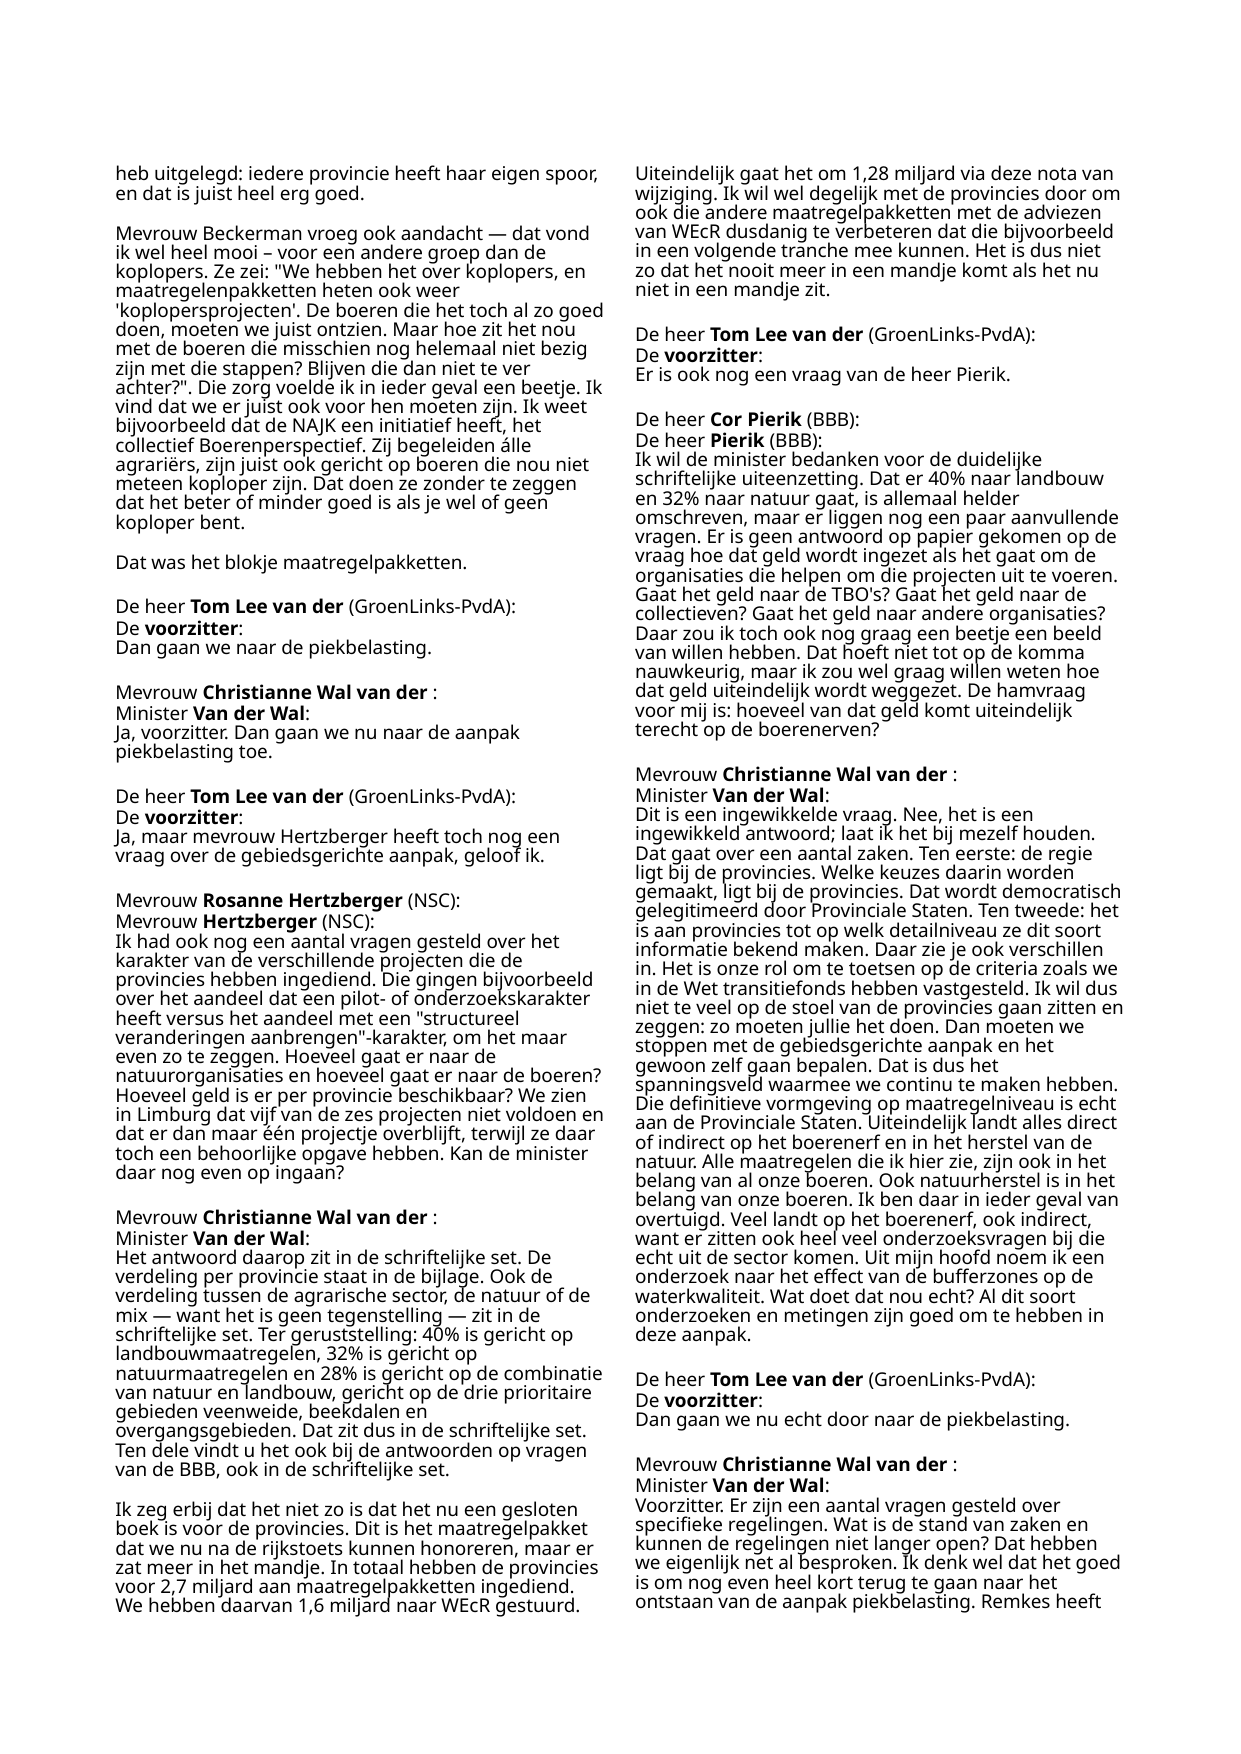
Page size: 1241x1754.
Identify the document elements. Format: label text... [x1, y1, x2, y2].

text De heer Pierik (BBB): [635, 432, 1125, 451]
text De heer Tom Lee van der (GroenLinks-PvdA): [115, 594, 605, 619]
text De voorzitter: [115, 809, 605, 828]
text Er is ook nog een vraag van de heer Pierik. [635, 366, 1125, 385]
text Mevrouw Hertzberger (NSC): [115, 913, 605, 933]
text Mevrouw Christianne Wal van der : [635, 761, 1125, 787]
text Ja, maar mevrouw Hertzberger heeft toch nog een vraag over de gebiedsgerichte aanpak, geloof ik. [115, 828, 605, 867]
text Dan gaan we nu echt door naar de piekbelasting. [635, 1411, 1125, 1431]
text Dat was het blokje maatregelpakketten. [115, 554, 605, 573]
text Ik zeg erbij dat het niet zo is dat het nu een gesloten boek is voor de provincies. Dit is het maatregelpakket dat we nu na de rijkstoets kunnen honoreren, maar er zat meer in het mandje. In totaal hebben de provincies voor 2,7 miljard aan maatregelpakketten ingediend. We hebben daarvan 1,6 miljard naar WEcR gestuurd. [115, 1501, 605, 1617]
text Voorzitter. Er zijn een aantal vragen gesteld over specifieke regelingen. Wat is de stand van zaken en kunnen de regelingen niet langer open? Dat hebben we eigenlijk net al besproken. Ik denk wel dat het goed is om nog even heel kort terug te gaan naar het ontstaan van de aanpak piekbelasting. Remkes heeft [635, 1497, 1125, 1612]
text Mevrouw Christianne Wal van der : [115, 1204, 605, 1230]
text Minister Van der Wal: [115, 704, 605, 724]
text Het antwoord daarop zit in de schriftelijke set. De verdeling per provincie staat in de bijlage. Ook de verdeling tussen de agrarische sector, de natuur of de mix — want het is geen tegenstelling — zit in de schriftelijke set. Ter geruststelling: 40% is gericht op landbouwmaatregelen, 32% is gericht op natuurmaatregelen en 28% is gericht op de combinatie van natuur en landbouw, gericht op de drie prioritaire gebieden veenweide, beekdalen en overgangsgebieden. Dat zit dus in de schriftelijke set. Ten dele vindt u het ook bij de antwoorden op vragen van de BBB, ook in de schriftelijke set. [115, 1249, 605, 1480]
text Minister Van der Wal: [635, 1477, 1125, 1497]
text Dan gaan we naar de piekbelasting. [115, 639, 605, 658]
text Minister Van der Wal: [635, 787, 1125, 806]
text Ik wil de minister bedanken voor de duidelijke schriftelijke uiteenzetting. Dat er 40% naar landbouw en 32% naar natuur gaat, is allemaal helder omschreven, maar er liggen nog een paar aanvullende vragen. Er is geen antwoord op papier gekomen op de vraag hoe dat geld wordt ingezet als het gaat om de organisaties die helpen om die projecten uit te voeren. Gaat het geld naar de TBO's? Gaat het geld naar de collectieven? Gaat het geld naar andere organisaties? Daar zou ik toch ook nog graag een beetje een beeld van willen hebben. Dat hoeft niet tot op de komma nauwkeurig, maar ik zou wel graag willen weten hoe dat geld uiteindelijk wordt weggezet. De hamvraag voor mij is: hoeveel van dat geld komt uiteindelijk terecht op de boerenerven? [635, 451, 1125, 740]
text De voorzitter: [635, 347, 1125, 366]
text De heer Tom Lee van der (GroenLinks-PvdA): [115, 783, 605, 809]
text Uiteindelijk gaat het om 1,28 miljard via deze nota van wijziging. Ik wil wel degelijk met de provincies door om ook die andere maatregelpakketten met de adviezen van WEcR dusdanig te verbeteren dat die bijvoorbeeld in een volgende tranche mee kunnen. Het is dus niet zo dat het nooit meer in een mandje komt als het nu niet in een mandje zit. [635, 165, 1125, 300]
text heb uitgelegd: iedere provincie heeft haar eigen spoor, en dat is juist heel erg goed. [115, 165, 605, 204]
text Dit is een ingewikkelde vraag. Nee, het is een ingewikkeld antwoord; laat ik het bij mezelf houden. Dat gaat over een aantal zaken. Ten eerste: de regie ligt bij de provincies. Welke keuzes daarin worden gemaakt, ligt bij de provincies. Dat wordt democratisch gelegitimeerd door Provinciale Staten. Ten tweede: het is aan provincies tot op welk detailniveau ze dit soort informatie bekend maken. Daar zie je ook verschillen in. Het is onze rol om te toetsen op de criteria zoals we in de Wet transitiefonds hebben vastgesteld. Ik wil dus niet te veel op de stoel van de provincies gaan zitten en zeggen: zo moeten jullie het doen. Dan moeten we stoppen met de gebiedsgerichte aanpak en het gewoon zelf gaan bepalen. Dat is dus het spanningsveld waarmee we continu te maken hebben. Die definitieve vormgeving op maatregelniveau is echt aan de Provinciale Staten. Uiteindelijk landt alles direct of indirect op het boerenerf en in het herstel van de natuur. Alle maatregelen die ik hier zie, zijn ook in het belang van al onze boeren. Ook natuurherstel is in het belang van onze boeren. Ik ben daar in ieder geval van overtuigd. Veel landt op het boerenerf, ook indirect, want er zitten ook heel veel onderzoeksvragen bij die echt uit de sector komen. Uit mijn hoofd noem ik een onderzoek naar het effect van de bufferzones op de waterkwaliteit. Wat doet dat nou echt? Al dit soort onderzoeken en metingen zijn goed om te hebben in deze aanpak. [635, 806, 1125, 1346]
text De heer Tom Lee van der (GroenLinks-PvdA): [635, 321, 1125, 347]
text Mevrouw Christianne Wal van der : [115, 679, 605, 704]
text Mevrouw Beckerman vroeg ook aandacht — dat vond ik wel heel mooi – voor een andere groep dan de koplopers. Ze zei: "We hebben het over koplopers, en maatregelenpakketten heten ook weer 'koplopersprojecten'. De boeren die het toch al zo goed doen, moeten we juist ontzien. Maar hoe zit het nou met de boeren die misschien nog helemaal niet bezig zijn met die stappen? Blijven die dan niet te ver achter?". Die zorg voelde ik in ieder geval een beetje. Ik vind dat we er juist ook voor hen moeten zijn. Ik weet bijvoorbeeld dat de NAJK een initiatief heeft, het collectief Boerenperspectief. Zij begeleiden álle agrariërs, zijn juist ook gericht op boeren die nou niet meteen koploper zijn. Dat doen ze zonder te zeggen dat het beter of minder goed is als je wel of geen koploper bent. [115, 224, 605, 533]
text De heer Tom Lee van der (GroenLinks-PvdA): [635, 1366, 1125, 1392]
text De voorzitter: [635, 1392, 1125, 1411]
text Minister Van der Wal: [115, 1230, 605, 1249]
text Mevrouw Christianne Wal van der : [635, 1452, 1125, 1477]
text De heer Cor Pierik (BBB): [635, 406, 1125, 432]
text Mevrouw Rosanne Hertzberger (NSC): [115, 888, 605, 913]
text Ik had ook nog een aantal vragen gesteld over het karakter van de verschillende projecten die de provincies hebben ingediend. Die gingen bijvoorbeeld over het aandeel dat een pilot- of onderzoekskarakter heeft versus het aandeel met een "structureel veranderingen aanbrengen"-karakter, om het maar even zo te zeggen. Hoeveel gaat er naar de natuurorganisaties en hoeveel gaat er naar de boeren? Hoeveel geld is er per provincie beschikbaar? We zien in Limburg dat vijf van de zes projecten niet voldoen en dat er dan maar één projectje overblijft, terwijl ze daar toch een behoorlijke opgave hebben. Kan de minister daar nog even op ingaan? [115, 933, 605, 1183]
text Ja, voorzitter. Dan gaan we nu naar de aanpak piekbelasting toe. [115, 724, 605, 762]
text De voorzitter: [115, 619, 605, 639]
